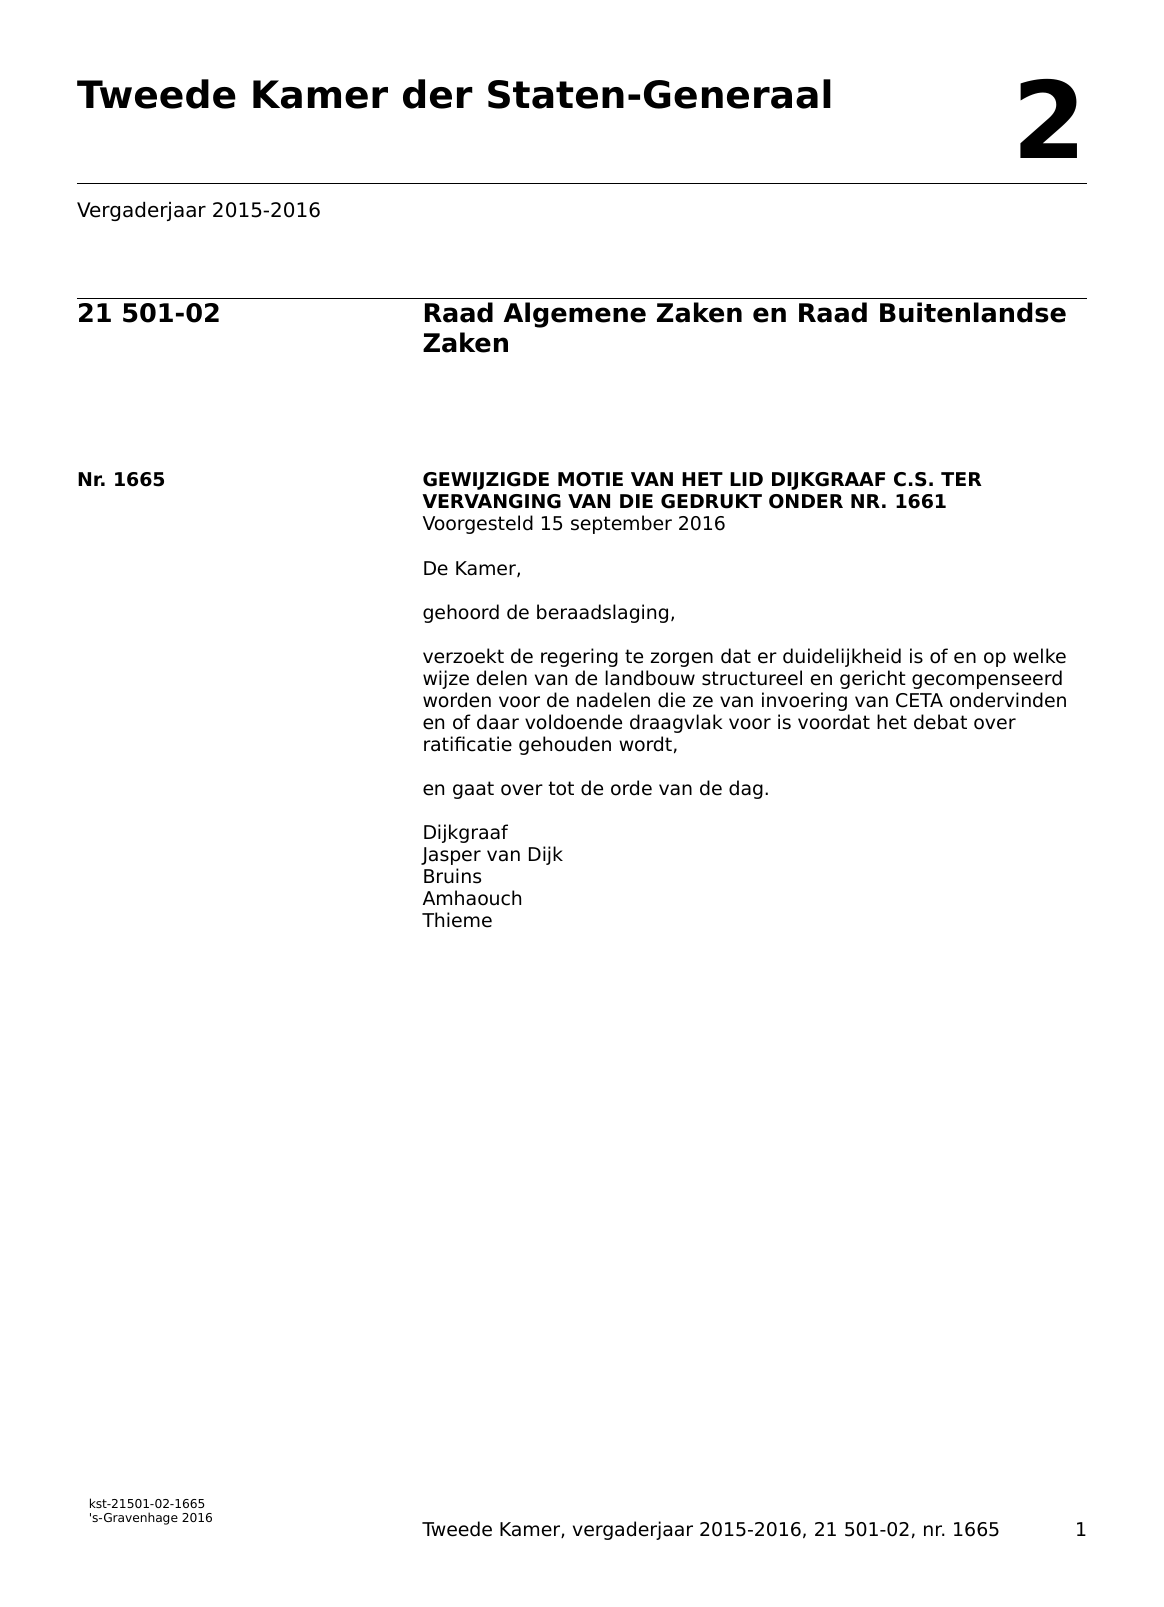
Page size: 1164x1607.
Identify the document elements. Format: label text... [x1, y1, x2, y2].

text Voorgesteld 15 september 2016 [422, 513, 1087, 535]
text verzoekt de regering te zorgen dat er duidelijkheid is of en op welke wijze delen van de landbouw structureel en gericht gecompenseerd worden voor de nadelen die ze van invoering van CETA ondervinden en of daar voldoende draagvlak voor is voordat het debat over ratificatie gehouden wordt, [422, 646, 1087, 756]
table_header 2 [886, 59, 1087, 183]
table_header Tweede Kamer der Staten-Generaal [77, 59, 886, 183]
text Jasper van Dijk [422, 844, 1087, 866]
table_cell Vergaderjaar 2015-2016 [77, 184, 1087, 298]
text en gaat over tot de orde van de dag. [422, 778, 1087, 800]
text kst-21501-02-1665 [88, 1497, 323, 1511]
subtitle 21 501-02 Raad Algemene Zaken en Raad Buitenlandse Zaken [77, 299, 1087, 358]
text 's-Gravenhage 2016 [88, 1511, 323, 1525]
text De Kamer, [422, 557, 1087, 579]
subtitle Nr. 1665 GEWIJZIGDE MOTIE VAN HET LID DIJKGRAAF C.S. TER VERVANGING VAN DIE GEDRUKT ONDER NR. 1661 [77, 469, 1087, 513]
text Dijkgraaf [422, 822, 1087, 844]
text Thieme [422, 910, 1087, 932]
text Bruins [422, 866, 1087, 888]
text gehoord de beraadslaging, [422, 602, 1087, 624]
text Amhaouch [422, 888, 1087, 910]
